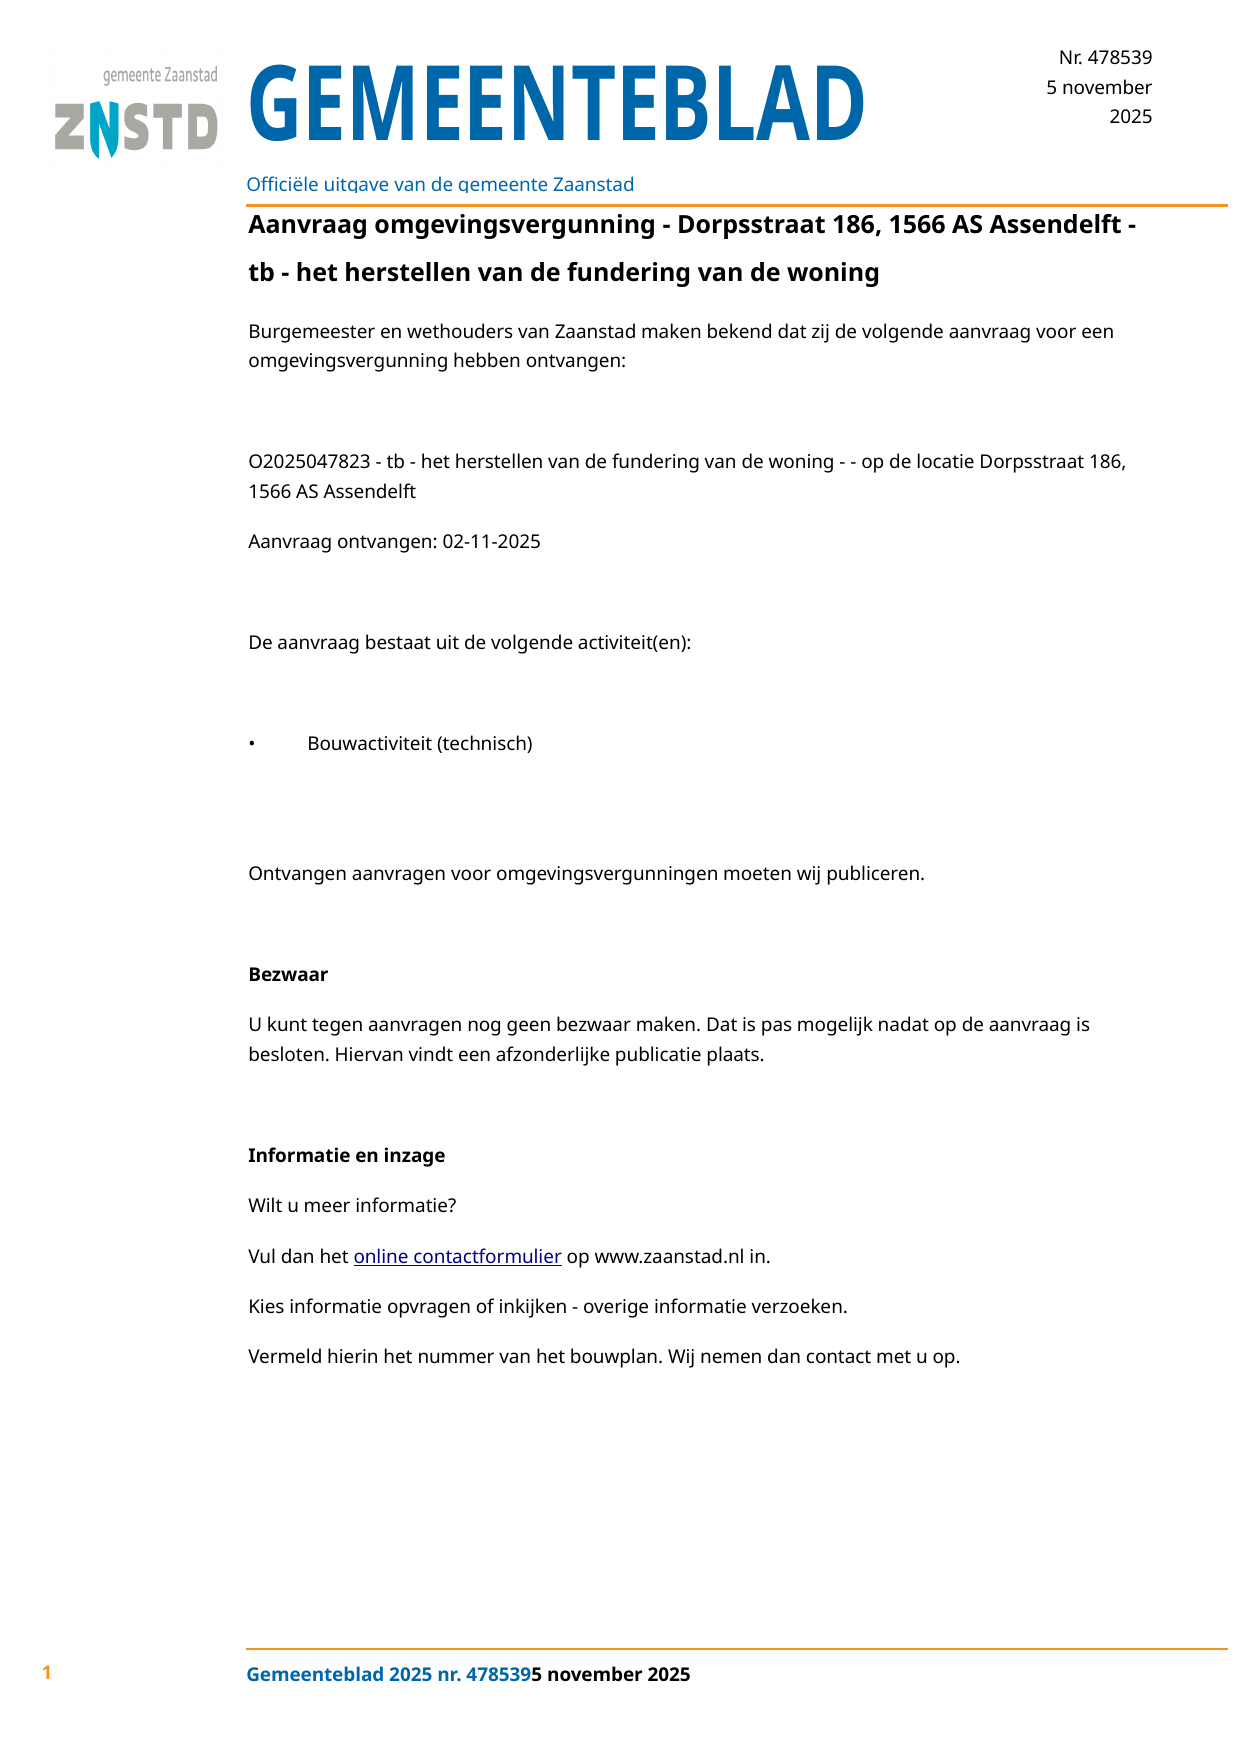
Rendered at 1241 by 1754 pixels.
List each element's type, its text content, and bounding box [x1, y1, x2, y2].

text De aanvraag bestaat uit de volgende activiteit(en): [248, 629, 1152, 655]
text Wilt u meer informatie? [248, 1192, 1152, 1218]
picture [41, 47, 231, 172]
text Vul dan het online contactformulier op www.zaanstad.nl in. [248, 1243, 1152, 1269]
text Informatie en inzage [248, 1142, 1152, 1168]
text Ontvangen aanvragen voor omgevingsvergunningen moeten wij publiceren. [248, 860, 1152, 886]
text Burgemeester en wethouders van Zaanstad maken bekend dat zij de volgende aanvraag voor een omgevingsvergunning hebben ontvangen: [248, 318, 1152, 373]
text Aanvraag ontvangen: 02-11-2025 [248, 528, 1152, 554]
text Vermeld hierin het nummer van het bouwplan. Wij nemen dan contact met u op. [248, 1344, 1152, 1369]
text O2025047823 - tb - het herstellen van de fundering van de woning - - op de locatie Dorpsstraat 186, 1566 AS Assendelft [248, 448, 1152, 504]
text Kies informatie opvragen of inkijken - overige informatie verzoeken. [248, 1293, 1152, 1319]
list Bouwactiviteit (technisch) [248, 730, 1152, 756]
text U kunt tegen aanvragen nog geen bezwaar maken. Dat is pas mogelijk nadat op de aanvraag is besloten. Hiervan vindt een afzonderlijke publicatie plaats. [248, 1012, 1152, 1067]
text Aanvraag omgevingsvergunning - Dorpsstraat 186, 1566 AS Assendelft - tb - het herstellen van de fundering van de woning [248, 207, 1152, 288]
text Bezwaar [248, 961, 1152, 987]
